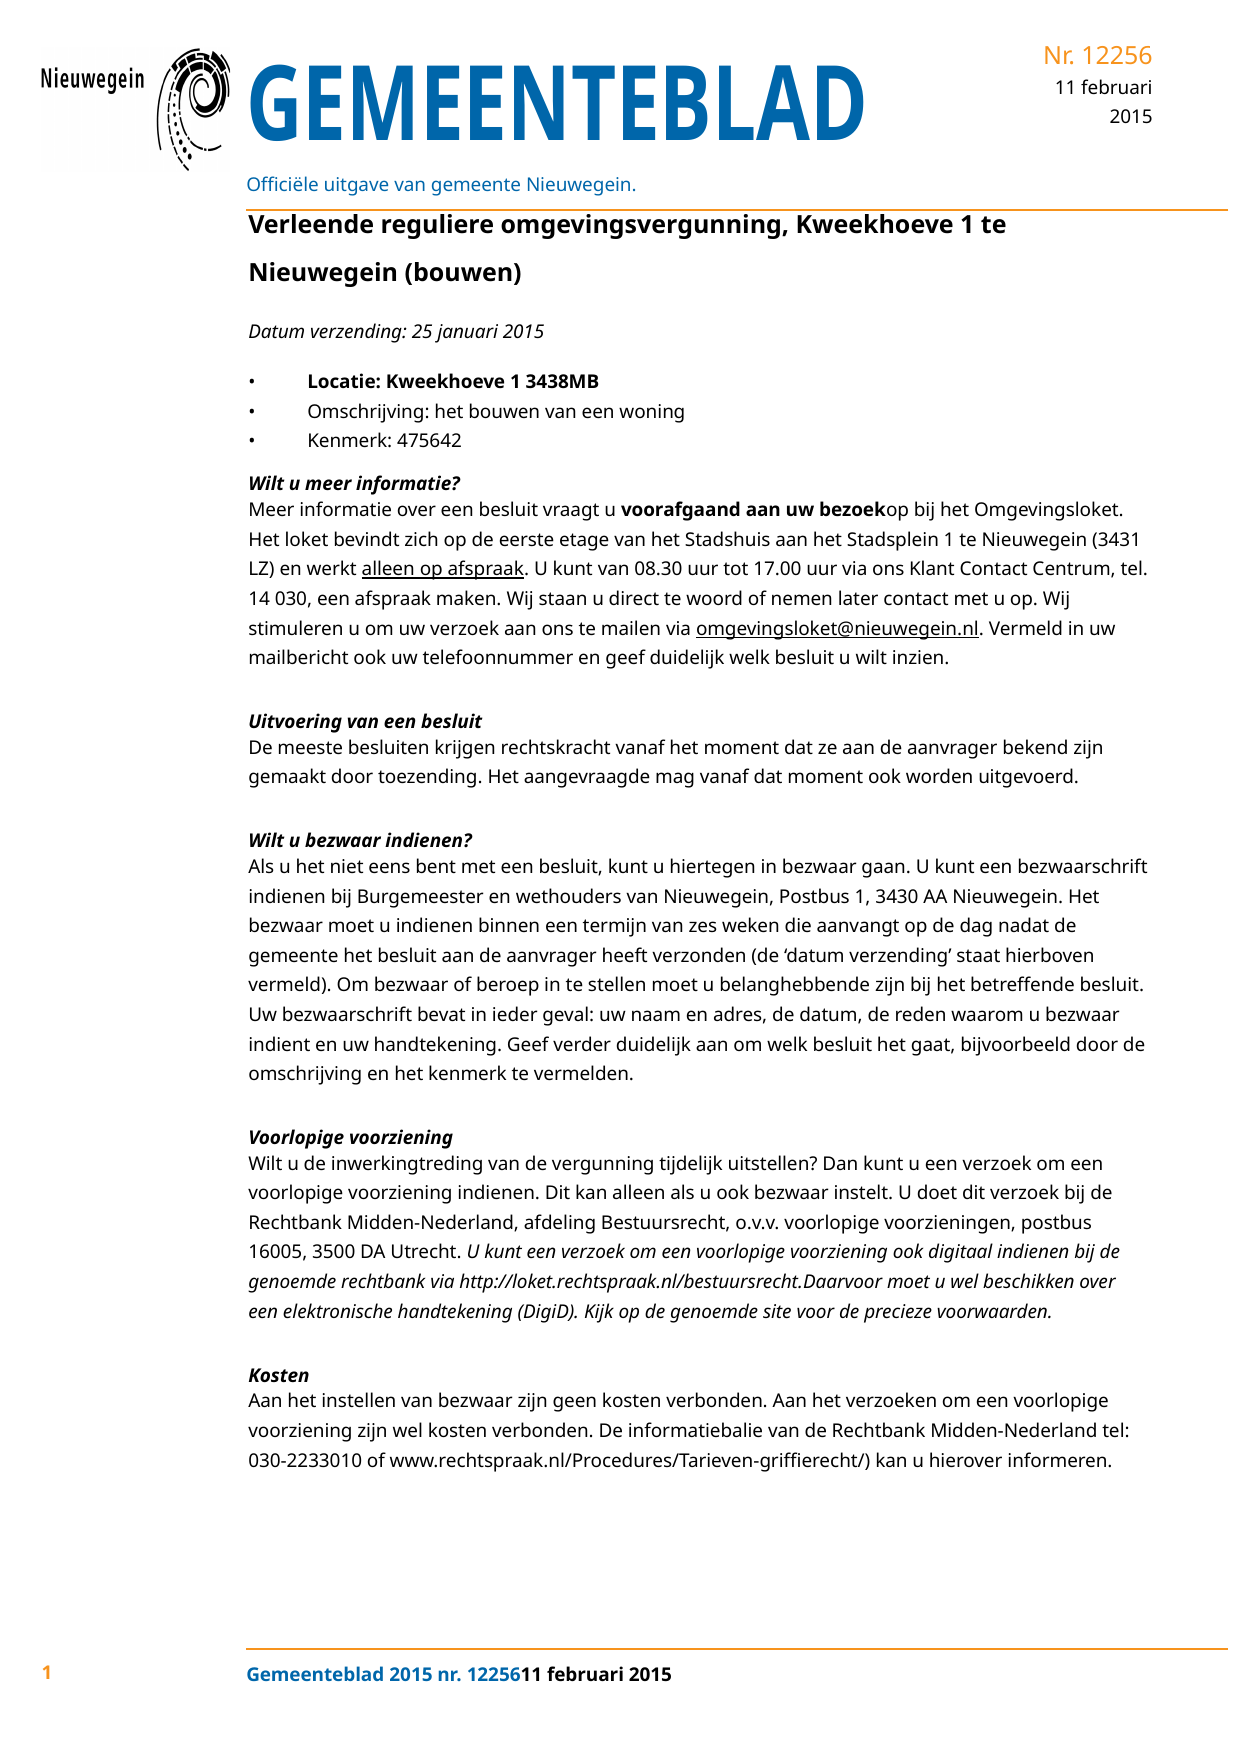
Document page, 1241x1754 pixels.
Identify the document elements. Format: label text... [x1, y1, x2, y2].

text Kosten [248, 1362, 1152, 1388]
text Aan het instellen van bezwaar zijn geen kosten verbonden. Aan het verzoeken om een voorlopige voorziening zijn wel kosten verbonden. De informatiebalie van de Rechtbank Midden-Nederland tel: 030-2233010 of www.rechtspraak.nl/Procedures/Tarieven-griffierecht/) kan u hierover informeren. [248, 1388, 1152, 1472]
text De meeste besluiten krijgen rechtskracht vanaf het moment dat ze aan de aanvrager bekend zijn gemaakt door toezending. Het aangevraagde mag vanaf dat moment ook worden uitgevoerd. [248, 734, 1152, 789]
text Datum verzending: 25 januari 2015 [248, 318, 1152, 344]
list Kenmerk: 475642 [248, 427, 1152, 453]
text Voorlopige voorziening [248, 1124, 1152, 1150]
text Wilt u de inwerkingtreding van de vergunning tijdelijk uitstellen? Dan kunt u een verzoek om een voorlopige voorziening indienen. Dit kan alleen als u ook bezwaar instelt. U doet dit verzoek bij de Rechtbank Midden-Nederland, afdeling Bestuursrecht, o.v.v. voorlopige voorzieningen, postbus 16005, 3500 DA Utrecht. U kunt een verzoek om een voorlopige voorziening ook digitaal indienen bij de genoemde rechtbank via http://loket.rechtspraak.nl/bestuursrecht.Daarvoor moet u wel beschikken over een elektronische handtekening (DigiD). Kijk op de genoemde site voor de precieze voorwaarden. [248, 1150, 1152, 1324]
text Meer informatie over een besluit vraagt u voorafgaand aan uw bezoekop bij het Omgevingsloket. Het loket bevindt zich op de eerste etage van het Stadshuis aan het Stadsplein 1 te Nieuwegein (3431 LZ) en werkt alleen op afspraak. U kunt van 08.30 uur tot 17.00 uur via ons Klant Contact Centrum, tel. 14 030, een afspraak maken. Wij staan u direct te woord of nemen later contact met u op. Wij stimuleren u om uw verzoek aan ons te mailen via omgevingsloket@nieuwegein.nl. Vermeld in uw mailbericht ook uw telefoonnummer en geef duidelijk welk besluit u wilt inzien. [248, 496, 1152, 670]
list Locatie: Kweekhoeve 1 3438MB [248, 368, 1152, 394]
text Wilt u meer informatie? [248, 471, 1152, 496]
text Uitvoering van een besluit [248, 708, 1152, 734]
picture [41, 47, 231, 172]
list Omschrijving: het bouwen van een woning [248, 398, 1152, 424]
text Wilt u bezwaar indienen? [248, 827, 1152, 853]
text Verleende reguliere omgevingsvergunning, Kweekhoeve 1 te Nieuwegein (bouwen) [248, 211, 1152, 288]
text Als u het niet eens bent met een besluit, kunt u hiertegen in bezwaar gaan. U kunt een bezwaarschrift indienen bij Burgemeester en wethouders van Nieuwegein, Postbus 1, 3430 AA Nieuwegein. Het bezwaar moet u indienen binnen een termijn van zes weken die aanvangt op de dag nadat de gemeente het besluit aan de aanvrager heeft verzonden (de ‘datum verzending’ staat hierboven vermeld). Om bezwaar of beroep in te stellen moet u belanghebbende zijn bij het betreffende besluit. Uw bezwaarschrift bevat in ieder geval: uw naam en adres, de datum, de reden waarom u bezwaar indient en uw handtekening. Geef verder duidelijk aan om welk besluit het gaat, bijvoorbeeld door de omschrijving en het kenmerk te vermelden. [248, 853, 1152, 1086]
